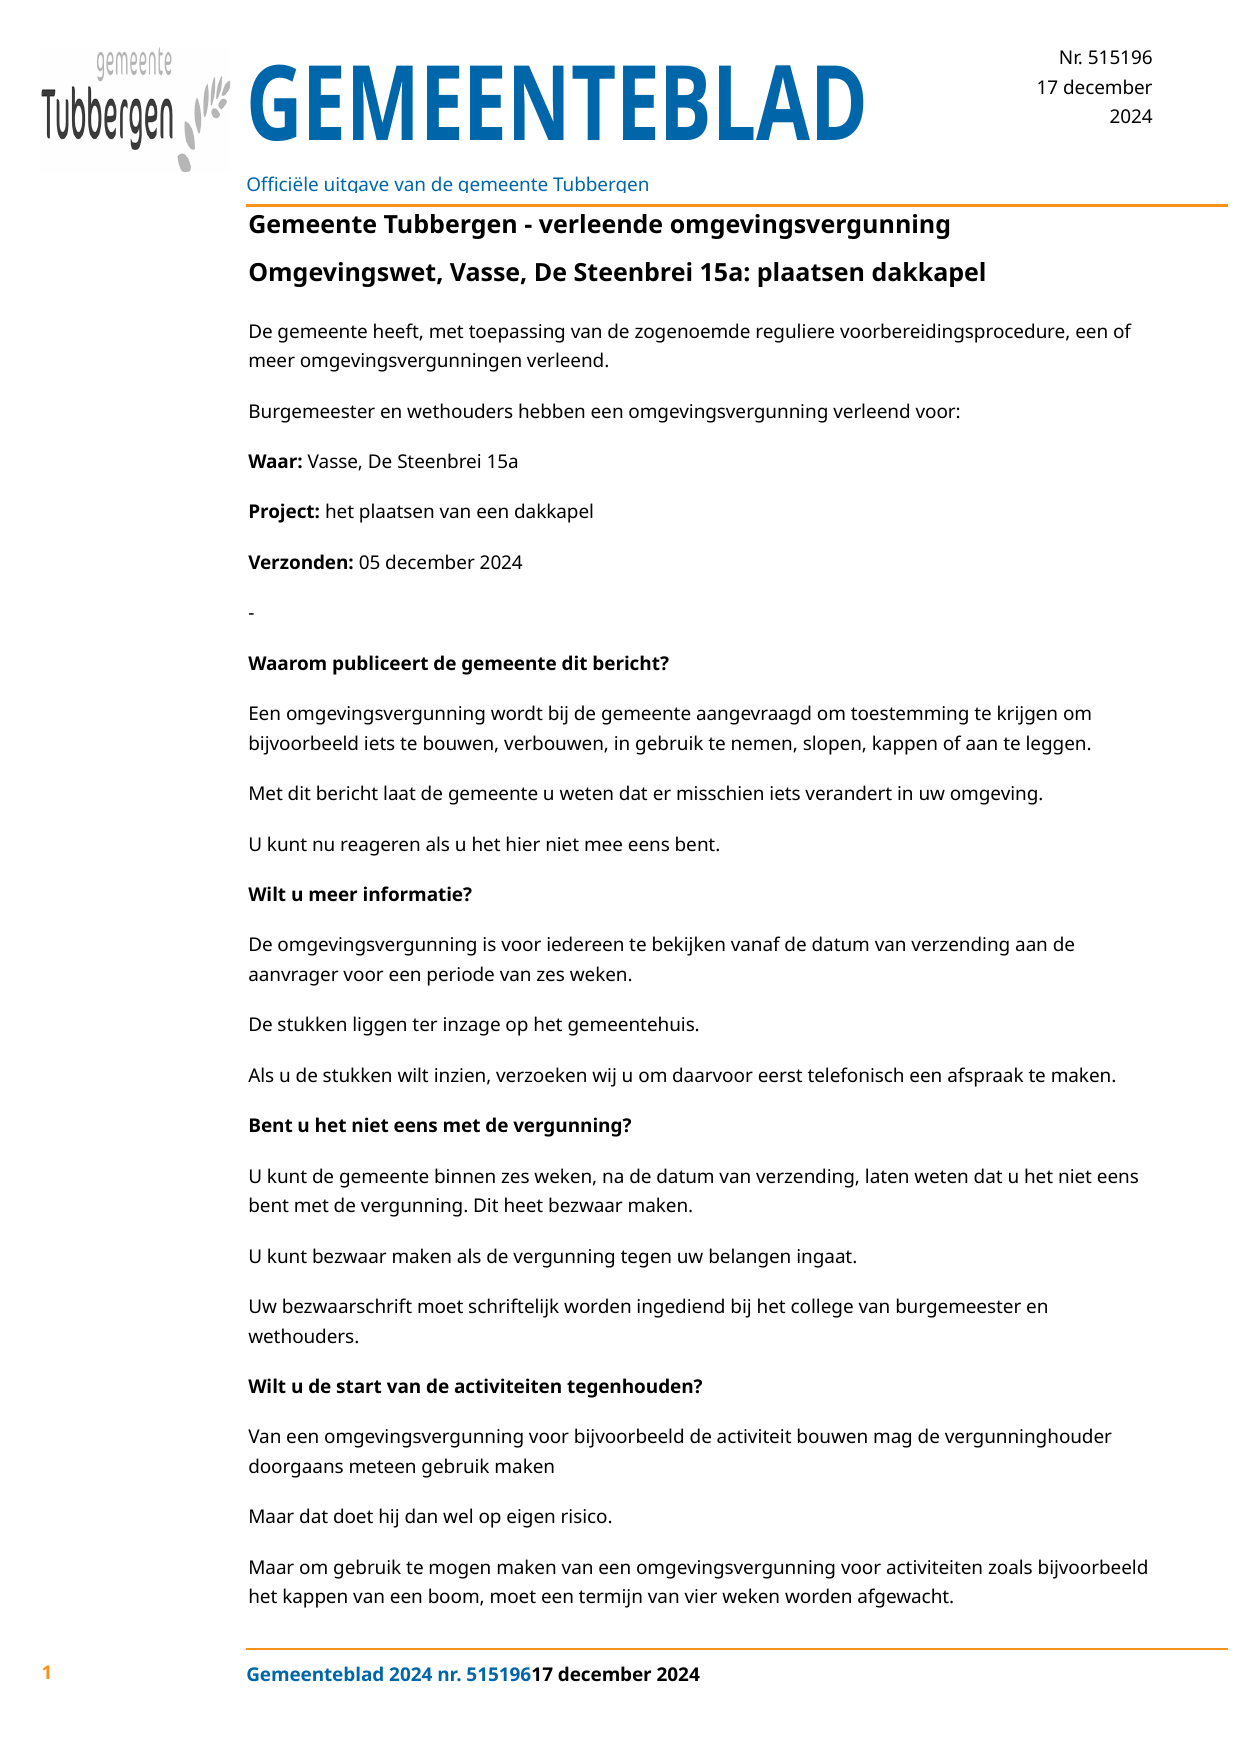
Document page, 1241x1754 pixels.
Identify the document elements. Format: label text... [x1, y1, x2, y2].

text U kunt de gemeente binnen zes weken, na de datum van verzending, laten weten dat u het niet eens bent met de vergunning. Dit heet bezwaar maken. [248, 1163, 1152, 1218]
text Waar: Vasse, De Steenbrei 15a [248, 448, 1152, 474]
text Uw bezwaarschrift moet schriftelijk worden ingediend bij het college van burgemeester en wethouders. [248, 1293, 1152, 1349]
text Gemeente Tubbergen - verleende omgevingsvergunning Omgevingswet, Vasse, De Steenbrei 15a: plaatsen dakkapel [248, 207, 1152, 288]
text Wilt u meer informatie? [248, 881, 1152, 907]
text Maar om gebruik te mogen maken van een omgevingsvergunning voor activiteiten zoals bijvoorbeeld het kappen van een boom, moet een termijn van vier weken worden afgewacht. [248, 1554, 1152, 1609]
text Een omgevingsvergunning wordt bij de gemeente aangevraagd om toestemming te krijgen om bijvoorbeeld iets te bouwen, verbouwen, in gebruik te nemen, slopen, kappen of aan te leggen. [248, 700, 1152, 756]
text Van een omgevingsvergunning voor bijvoorbeeld de activiteit bouwen mag de vergunninghouder doorgaans meteen gebruik maken [248, 1424, 1152, 1479]
text U kunt nu reageren als u het hier niet mee eens bent. [248, 831, 1152, 857]
text Project: het plaatsen van een dakkapel [248, 499, 1152, 524]
text Waarom publiceert de gemeente dit bericht? [248, 650, 1152, 676]
text Maar dat doet hij dan wel op eigen risico. [248, 1504, 1152, 1529]
text Verzonden: 05 december 2024 [248, 549, 1152, 575]
text - [248, 599, 1152, 625]
text Met dit bericht laat de gemeente u weten dat er misschien iets verandert in uw omgeving. [248, 780, 1152, 806]
text De omgevingsvergunning is voor iedereen te bekijken vanaf de datum van verzending aan de aanvrager voor een periode van zes weken. [248, 932, 1152, 987]
text Burgemeester en wethouders hebben een omgevingsvergunning verleend voor: [248, 398, 1152, 424]
text U kunt bezwaar maken als de vergunning tegen uw belangen ingaat. [248, 1243, 1152, 1269]
text Wilt u de start van de activiteiten tegenhouden? [248, 1373, 1152, 1399]
text Bent u het niet eens met de vergunning? [248, 1112, 1152, 1138]
picture [41, 47, 231, 172]
text Als u de stukken wilt inzien, verzoeken wij u om daarvoor eerst telefonisch een afspraak te maken. [248, 1062, 1152, 1088]
text De gemeente heeft, met toepassing van de zogenoemde reguliere voorbereidingsprocedure, een of meer omgevingsvergunningen verleend. [248, 318, 1152, 373]
text De stukken liggen ter inzage op het gemeentehuis. [248, 1012, 1152, 1037]
